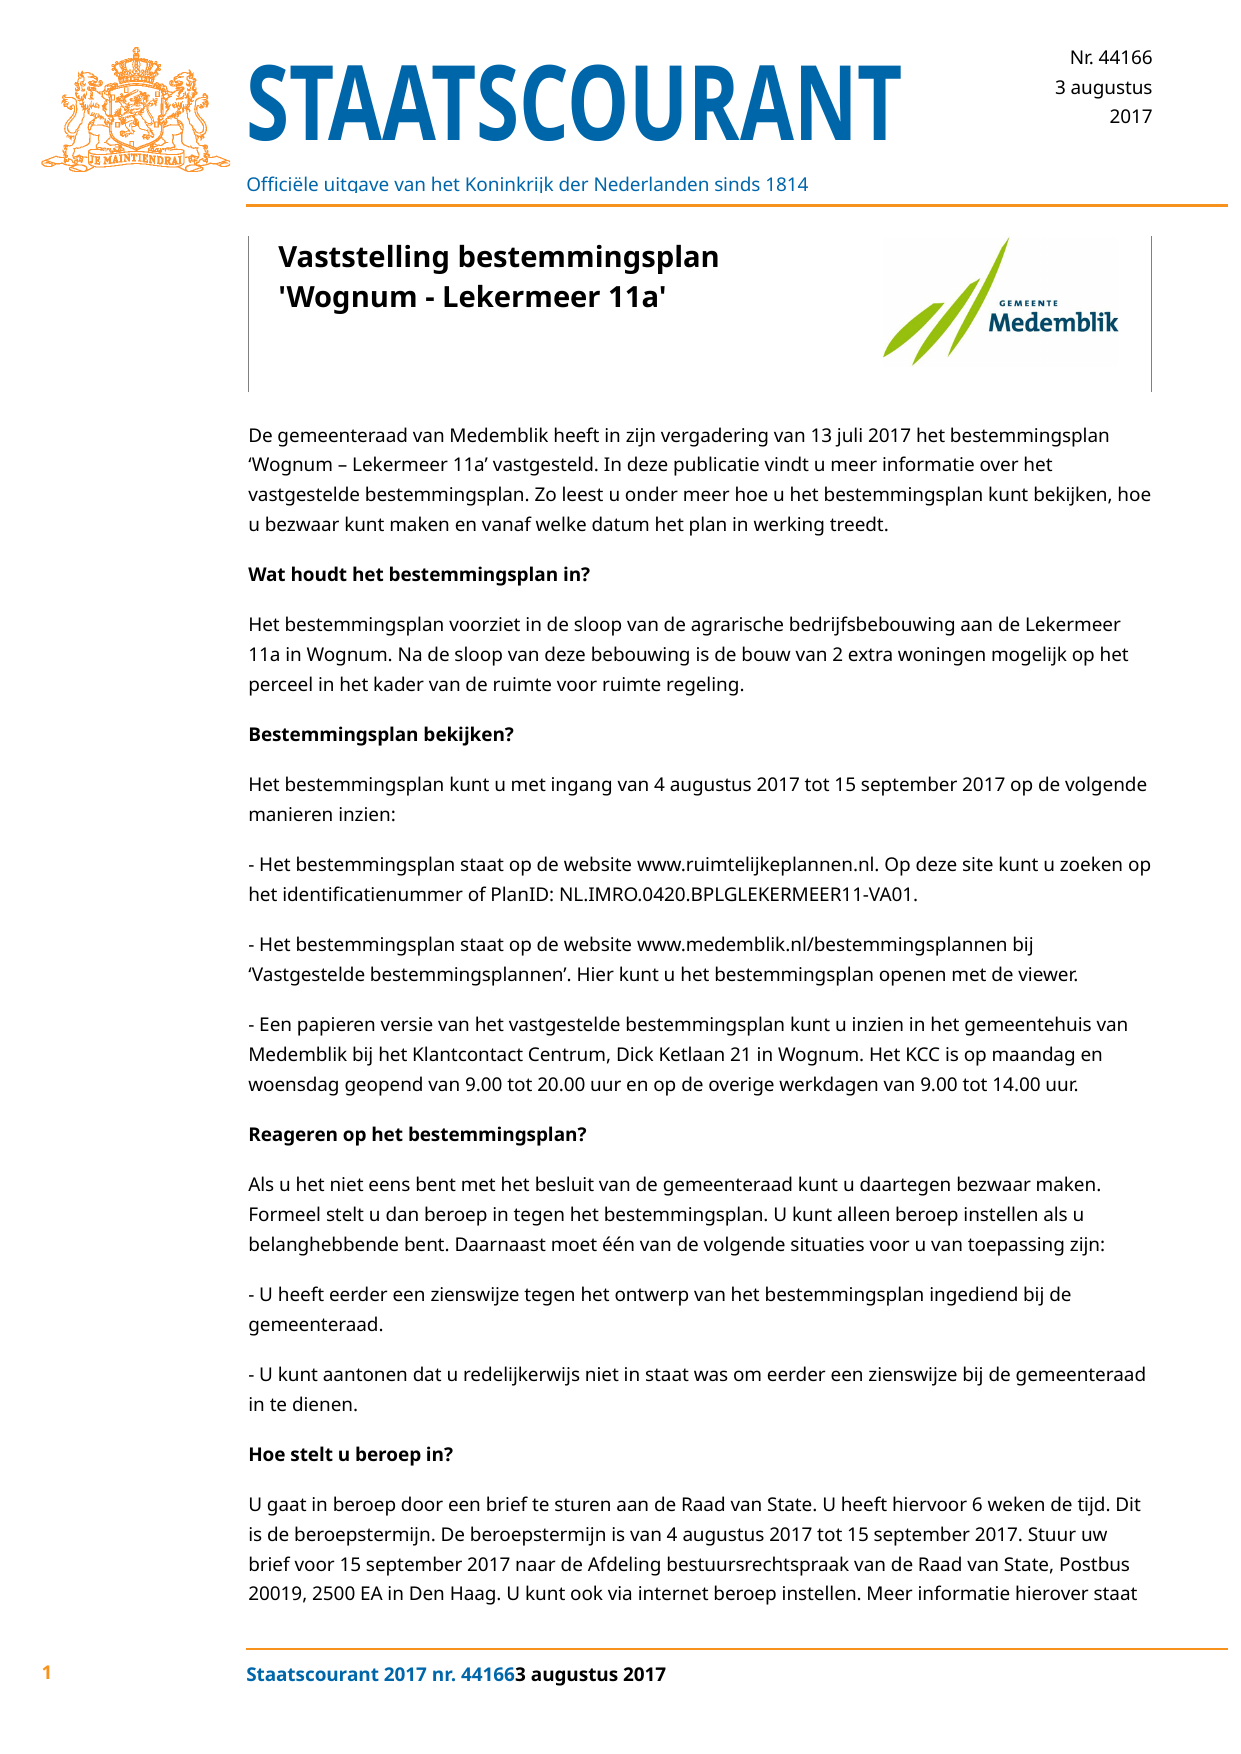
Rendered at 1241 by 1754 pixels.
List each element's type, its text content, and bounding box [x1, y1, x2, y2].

text - U kunt aantonen dat u redelijkerwijs niet in staat was om eerder een zienswijze bij de gemeenteraad in te dienen. [248, 1361, 1152, 1416]
text Het bestemmingsplan voorziet in de sloop van de agrarische bedrijfsbebouwing aan de Lekermeer 11a in Wognum. Na de sloop van deze bebouwing is de bouw van 2 extra woningen mogelijk op het perceel in het kader van de ruimte voor ruimte regeling. [248, 612, 1152, 696]
text Reageren op het bestemmingsplan? [248, 1121, 1152, 1147]
picture [41, 47, 231, 172]
picture [882, 236, 1119, 367]
table_header Vaststelling bestemmingsplan 'Wognum - Lekermeer 11a' [249, 236, 850, 392]
text Hoe stelt u beroep in? [248, 1441, 1152, 1467]
text Bestemmingsplan bekijken? [248, 721, 1152, 747]
text Wat houdt het bestemmingsplan in? [248, 561, 1152, 587]
text - Het bestemmingsplan staat op de website www.ruimtelijkeplannen.nl. Op deze site kunt u zoeken op het identificatienummer of PlanID: NL.IMRO.0420.BPLGLEKERMEER11-VA01. [248, 852, 1152, 907]
text Als u het niet eens bent met het besluit van de gemeenteraad kunt u daartegen bezwaar maken. Formeel stelt u dan beroep in tegen het bestemmingsplan. U kunt alleen beroep instellen als u belanghebbende bent. Daarnaast moet één van de volgende situaties voor u van toepassing zijn: [248, 1172, 1152, 1256]
text U gaat in beroep door een brief te sturen aan de Raad van State. U heeft hiervoor 6 weken de tijd. Dit is de beroepstermijn. De beroepstermijn is van 4 augustus 2017 tot 15 september 2017. Stuur uw brief voor 15 september 2017 naar de Afdeling bestuursrechtspraak van de Raad van State, Postbus 20019, 2500 EA in Den Haag. U kunt ook via internet beroep instellen. Meer informatie hierover staat [248, 1492, 1152, 1606]
text - Een papieren versie van het vastgestelde bestemmingsplan kunt u inzien in het gemeentehuis van Medemblik bij het Klantcontact Centrum, Dick Ketlaan 21 in Wognum. Het KCC is op maandag en woensdag geopend van 9.00 tot 20.00 uur en op de overige werkdagen van 9.00 tot 14.00 uur. [248, 1012, 1152, 1096]
text De gemeenteraad van Medemblik heeft in zijn vergadering van 13 juli 2017 het bestemmingsplan ‘Wognum – Lekermeer 11a’ vastgesteld. In deze publicatie vindt u meer informatie over het vastgestelde bestemmingsplan. Zo leest u onder meer hoe u het bestemmingsplan kunt bekijken, hoe u bezwaar kunt maken en vanaf welke datum het plan in werking treedt. [248, 422, 1152, 536]
text - Het bestemmingsplan staat op de website www.medemblik.nl/bestemmingsplannen bij ‘Vastgestelde bestemmingsplannen’. Hier kunt u het bestemmingsplan openen met de viewer. [248, 932, 1152, 987]
table_header [850, 236, 1151, 392]
text Het bestemmingsplan kunt u met ingang van 4 augustus 2017 tot 15 september 2017 op de volgende manieren inzien: [248, 772, 1152, 827]
text - U heeft eerder een zienswijze tegen het ontwerp van het bestemmingsplan ingediend bij de gemeenteraad. [248, 1281, 1152, 1336]
